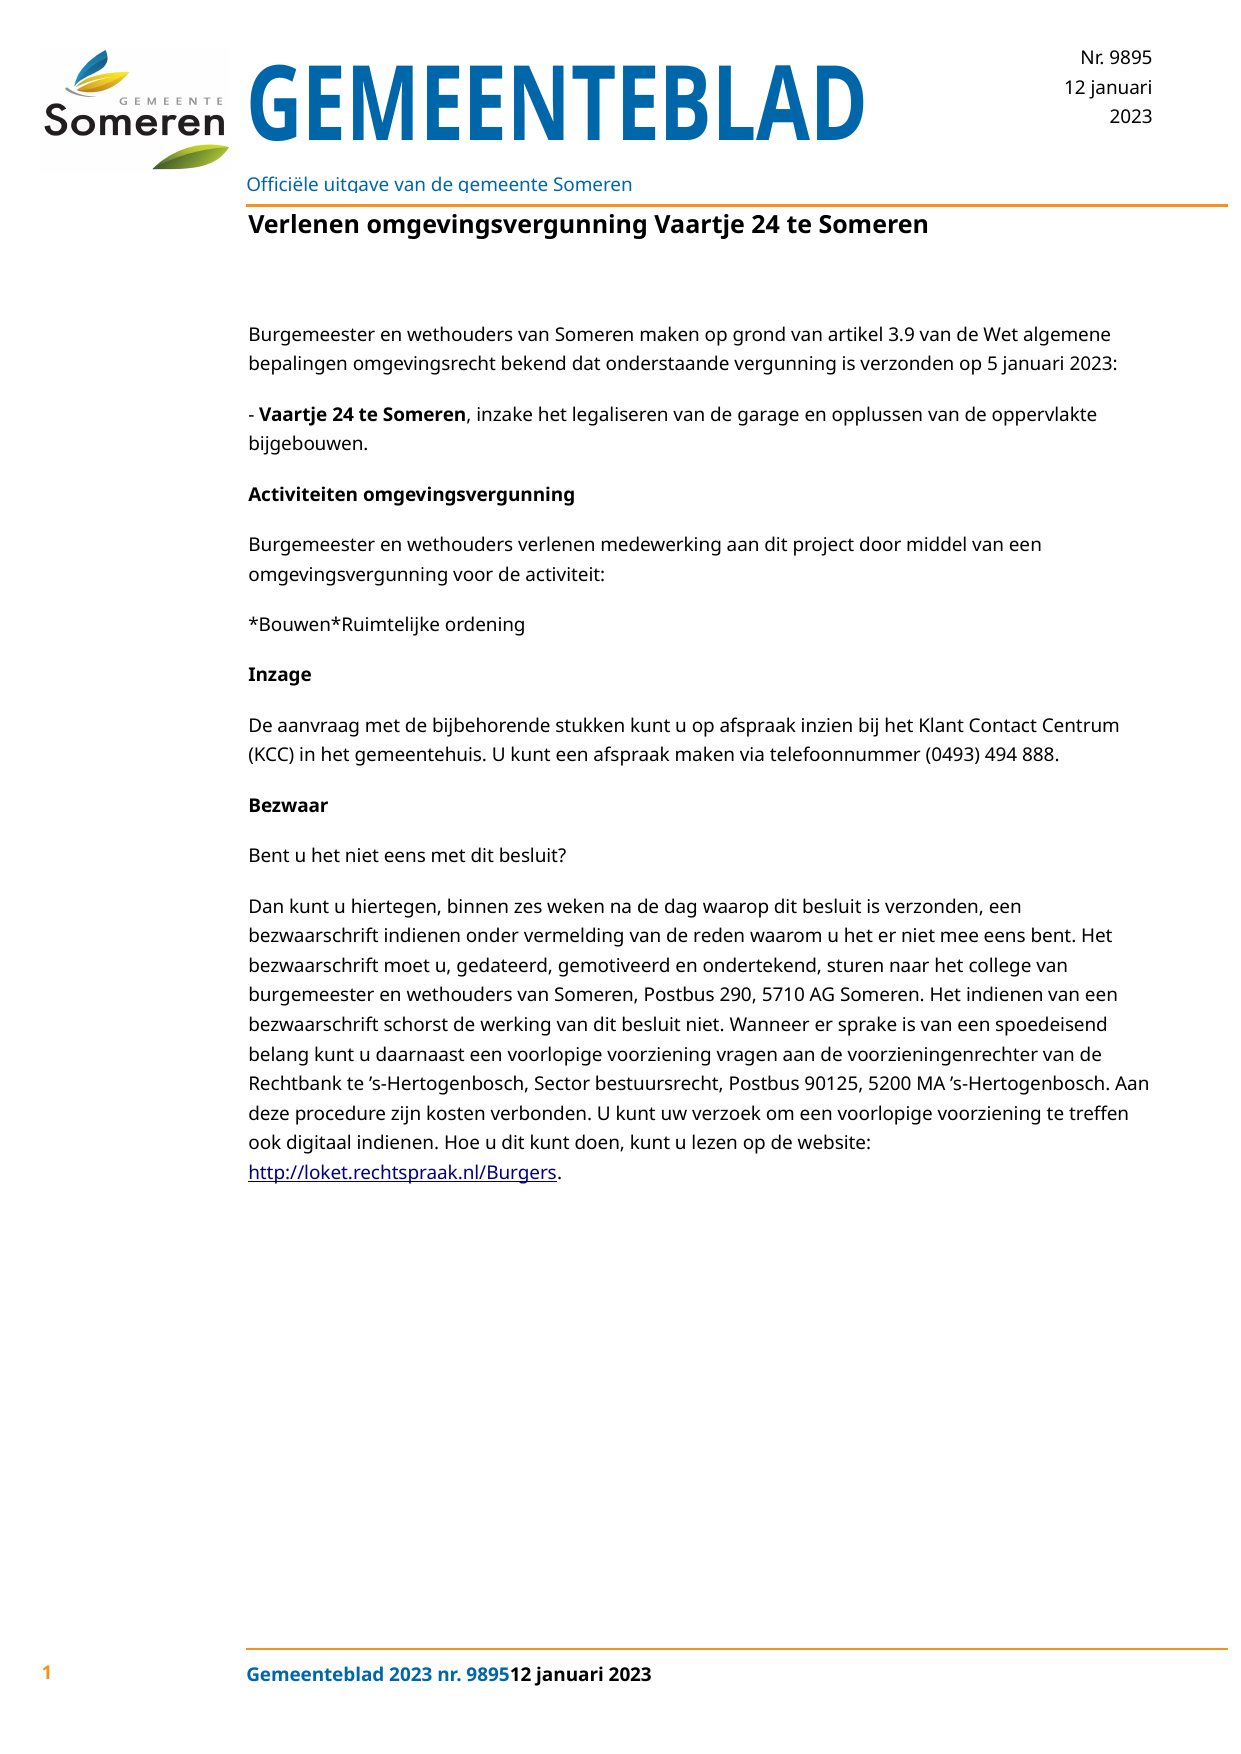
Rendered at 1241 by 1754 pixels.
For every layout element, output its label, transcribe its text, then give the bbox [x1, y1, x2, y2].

text Inzage [248, 662, 1152, 687]
text Verlenen omgevingsvergunning Vaartje 24 te Someren [248, 207, 1152, 241]
text De aanvraag met de bijbehorende stukken kunt u op afspraak inzien bij het Klant Contact Centrum (KCC) in het gemeentehuis. U kunt een afspraak maken via telefoonnummer (0493) 494 888. [248, 712, 1152, 767]
picture [41, 47, 231, 172]
text - Vaartje 24 te Someren, inzake het legaliseren van de garage en opplussen van de oppervlakte bijgebouwen. [248, 401, 1152, 456]
text Dan kunt u hiertegen, binnen zes weken na de dag waarop dit besluit is verzonden, een bezwaarschrift indienen onder vermelding van de reden waarom u het er niet mee eens bent. Het bezwaarschrift moet u, gedateerd, gemotiveerd en ondertekend, sturen naar het college van burgemeester en wethouders van Someren, Postbus 290, 5710 AG Someren. Het indienen van een bezwaarschrift schorst de werking van dit besluit niet. Wanneer er sprake is van een spoedeisend belang kunt u daarnaast een voorlopige voorziening vragen aan de voorzieningenrechter van de Rechtbank te ’s-Hertogenbosch, Sector bestuursrecht, Postbus 90125, 5200 MA ’s-Hertogenbosch. Aan deze procedure zijn kosten verbonden. U kunt uw verzoek om een voorlopige voorziening te treffen ook digitaal indienen. Hoe u dit kunt doen, kunt u lezen op de website: http://loket.rechtspraak.nl/Burgers. [248, 893, 1152, 1185]
text Burgemeester en wethouders van Someren maken op grond van artikel 3.9 van de Wet algemene bepalingen omgevingsrecht bekend dat onderstaande vergunning is verzonden op 5 januari 2023: [248, 321, 1152, 376]
text Bezwaar [248, 792, 1152, 818]
text *Bouwen*Ruimtelijke ordening [248, 611, 1152, 637]
text Activiteiten omgevingsvergunning [248, 481, 1152, 506]
text Bent u het niet eens met dit besluit? [248, 842, 1152, 868]
text Burgemeester en wethouders verlenen medewerking aan dit project door middel van een omgevingsvergunning voor de activiteit: [248, 531, 1152, 586]
